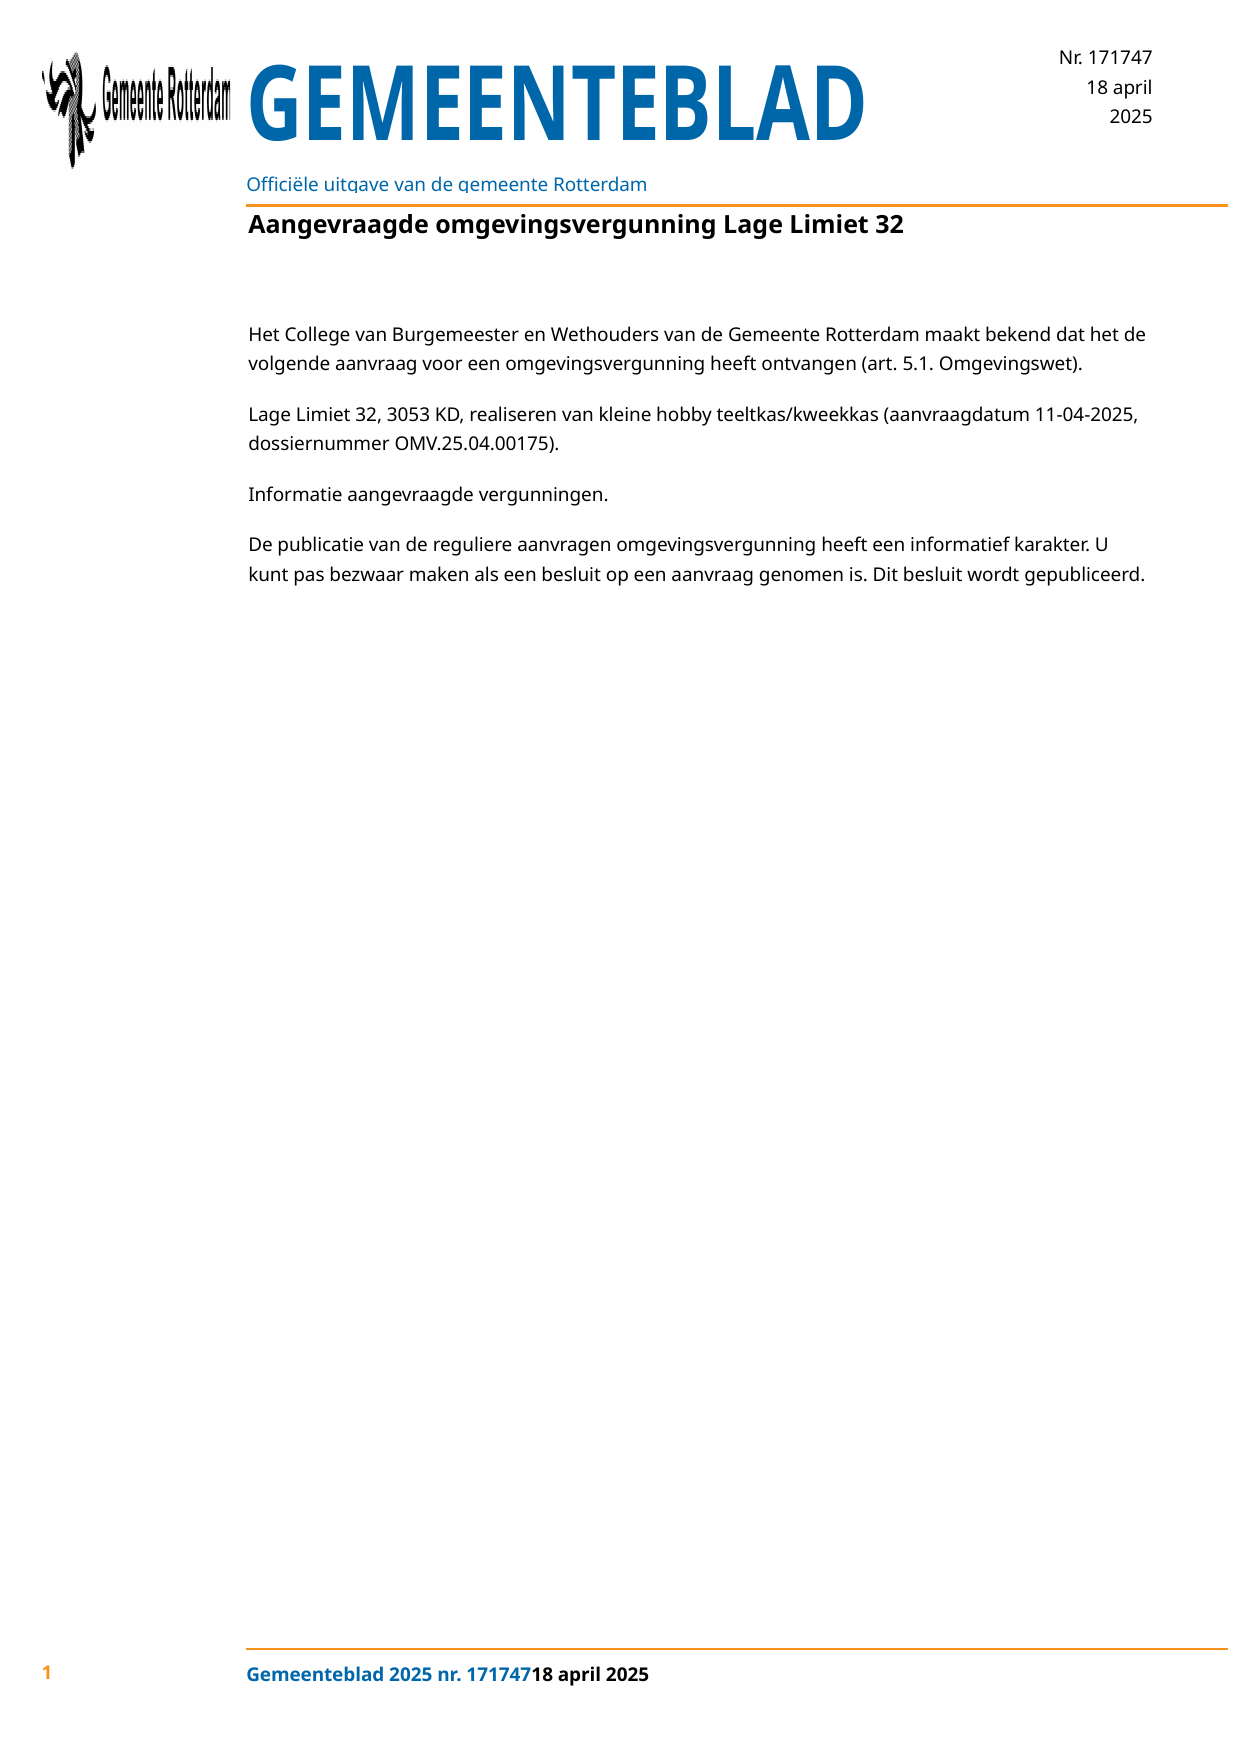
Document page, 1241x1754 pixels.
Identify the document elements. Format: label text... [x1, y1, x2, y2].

text Informatie aangevraagde vergunningen. [248, 481, 1152, 506]
text Het College van Burgemeester en Wethouders van de Gemeente Rotterdam maakt bekend dat het de volgende aanvraag voor een omgevingsvergunning heeft ontvangen (art. 5.1. Omgevingswet). [248, 321, 1152, 376]
text Aangevraagde omgevingsvergunning Lage Limiet 32 [248, 207, 1152, 241]
picture [41, 47, 231, 172]
text De publicatie van de reguliere aanvragen omgevingsvergunning heeft een informatief karakter. U kunt pas bezwaar maken als een besluit op een aanvraag genomen is. Dit besluit wordt gepubliceerd. [248, 531, 1152, 586]
text Lage Limiet 32, 3053 KD, realiseren van kleine hobby teeltkas/kweekkas (aanvraagdatum 11-04-2025, dossiernummer OMV.25.04.00175). [248, 401, 1152, 456]
